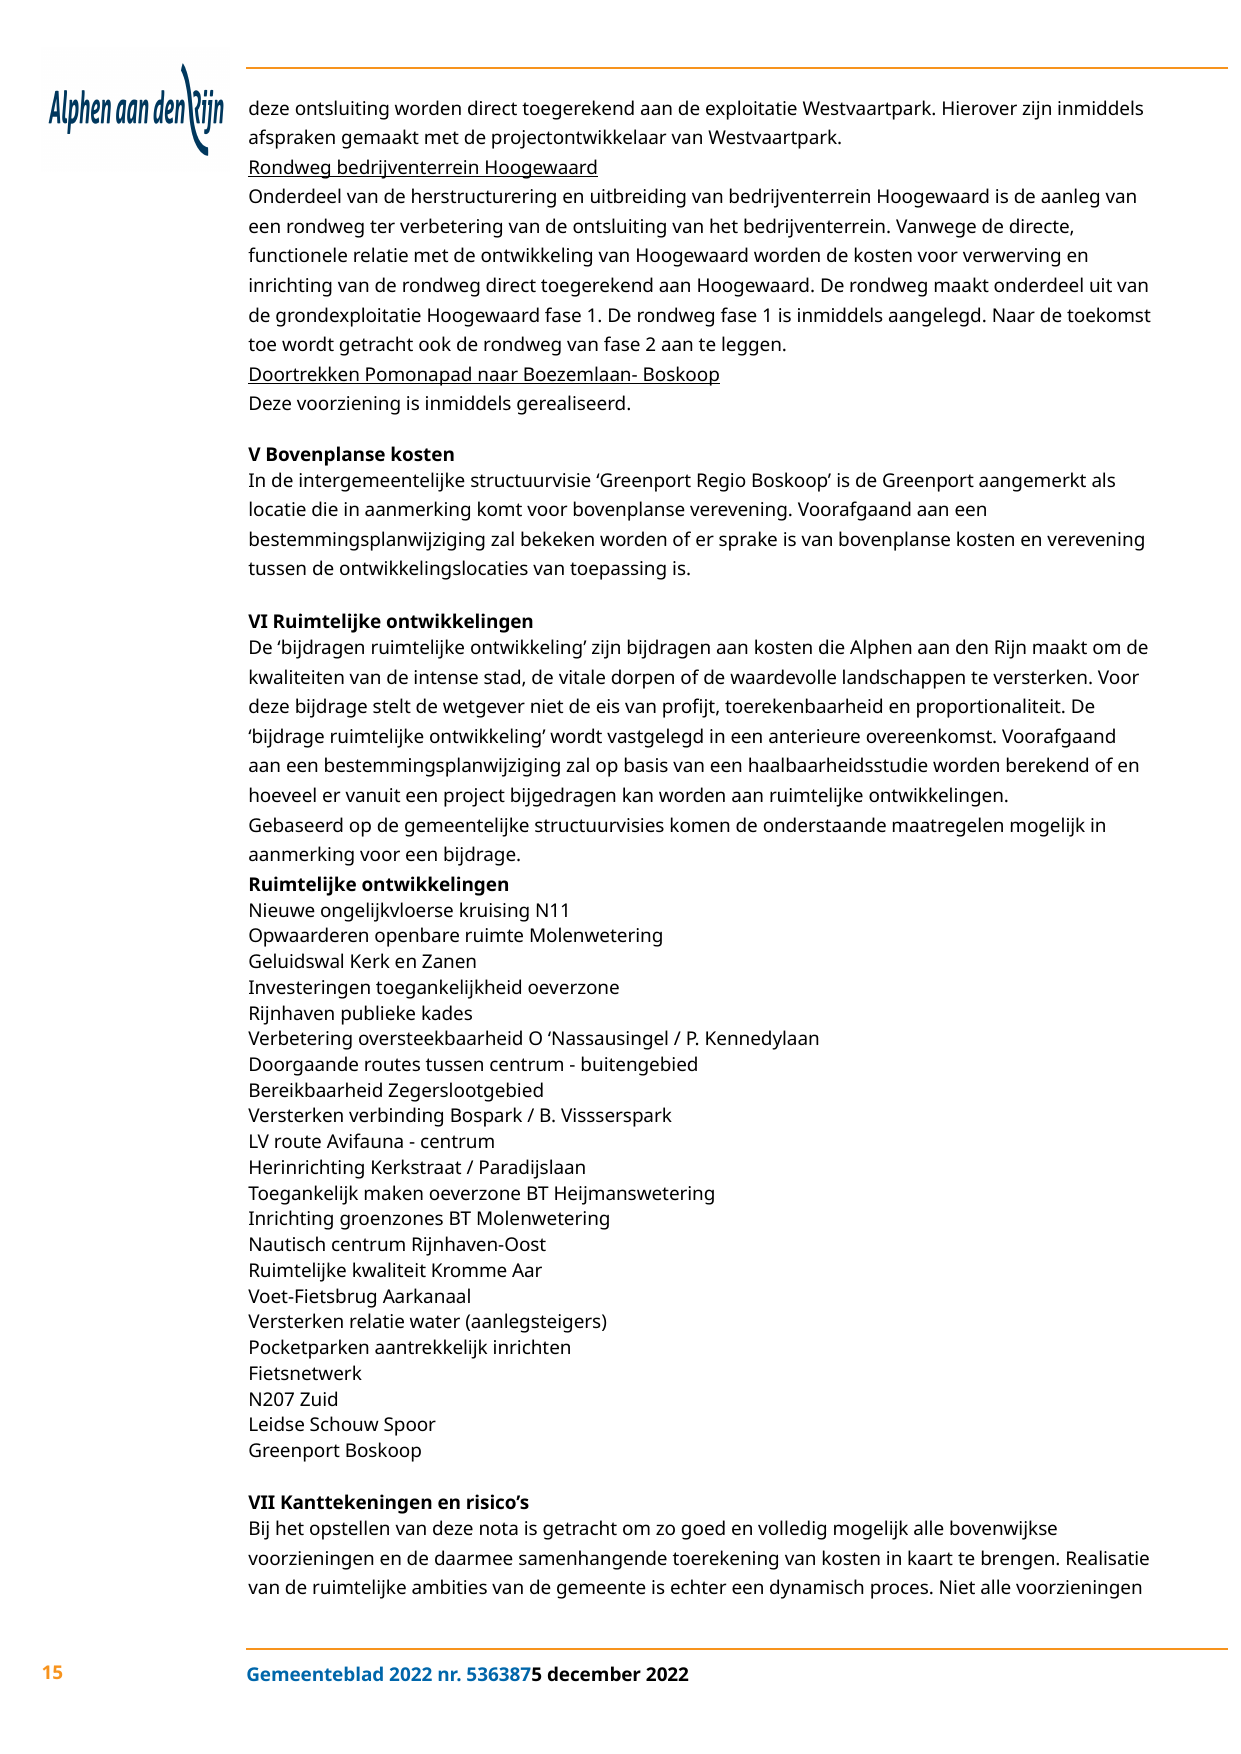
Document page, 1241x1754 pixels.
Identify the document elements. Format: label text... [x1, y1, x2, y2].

text De ‘bijdragen ruimtelijke ontwikkeling’ zijn bijdragen aan kosten die Alphen aan den Rijn maakt om de kwaliteiten van de intense stad, de vitale dorpen of de waardevolle landschappen te versterken. Voor deze bijdrage stelt de wetgever niet de eis van profijt, toerekenbaarheid en proportionaliteit. De ‘bijdrage ruimtelijke ontwikkelingʹ wordt vastgelegd in een anterieure overeenkomst. Voorafgaand aan een bestemmingsplanwijziging zal op basis van een haalbaarheidsstudie worden berekend of en hoeveel er vanuit een project bijgedragen kan worden aan ruimtelijke ontwikkelingen. [248, 634, 1152, 808]
table_cell Opwaarderen openbare ruimte Molenwetering [248, 923, 1152, 948]
text deze ontsluiting worden direct toegerekend aan de exploitatie Westvaartpark. Hierover zijn inmiddels afspraken gemaakt met de projectontwikkelaar van Westvaartpark. [248, 95, 1152, 150]
text Deze voorziening is inmiddels gerealiseerd. [248, 391, 1152, 416]
text Onderdeel van de herstructurering en uitbreiding van bedrijventerrein Hoogewaard is de aanleg van een rondweg ter verbetering van de ontsluiting van het bedrijventerrein. Vanwege de directe, functionele relatie met de ontwikkeling van Hoogewaard worden de kosten voor verwerving en inrichting van de rondweg direct toegerekend aan Hoogewaard. De rondweg maakt onderdeel uit van de grondexploitatie Hoogewaard fase 1. De rondweg fase 1 is inmiddels aangelegd. Naar de toekomst toe wordt getracht ook de rondweg van fase 2 aan te leggen. [248, 183, 1152, 357]
table_cell Voet-Fietsbrug Aarkanaal [248, 1283, 1152, 1308]
text VII Kanttekeningen en risico’s [248, 1487, 1152, 1515]
text VI Ruimtelijke ontwikkelingen [248, 606, 1152, 634]
text In de intergemeentelijke structuurvisie ‘Greenport Regio Boskoop’ is de Greenport aangemerkt als locatie die in aanmerking komt voor bovenplanse verevening. Voorafgaand aan een bestemmingsplanwijziging zal bekeken worden of er sprake is van bovenplanse kosten en verevening tussen de ontwikkelingslocaties van toepassing is. [248, 467, 1152, 581]
table_cell Greenport Boskoop [248, 1437, 1152, 1463]
table_cell Leidse Schouw Spoor [248, 1411, 1152, 1437]
text Rondweg bedrijventerrein Hoogewaard [248, 154, 1152, 180]
table_cell Geluidswal Kerk en Zanen [248, 948, 1152, 974]
table_cell Ruimtelijke kwaliteit Kromme Aar [248, 1257, 1152, 1283]
table_cell Rijnhaven publieke kades [248, 1000, 1152, 1026]
table_cell LV route Avifauna - centrum [248, 1129, 1152, 1154]
text Doortrekken Pomonapad naar Boezemlaan- Boskoop [248, 361, 1152, 387]
text V Bovenplanse kosten [248, 441, 1152, 467]
table_cell Fietsnetwerk [248, 1360, 1152, 1386]
text Gebaseerd op de gemeentelijke structuurvisies komen de onderstaande maatregelen mogelijk in aanmerking voor een bijdrage. [248, 812, 1152, 867]
table_cell Toegankelijk maken oeverzone BT Heijmanswetering [248, 1180, 1152, 1206]
table_cell Inrichting groenzones BT Molenwetering [248, 1206, 1152, 1231]
table_cell Doorgaande routes tussen centrum - buitengebied [248, 1051, 1152, 1077]
table_cell Nautisch centrum Rijnhaven-Oost [248, 1231, 1152, 1257]
table_cell Versterken relatie water (aanlegsteigers) [248, 1309, 1152, 1334]
table_cell N207 Zuid [248, 1386, 1152, 1411]
table_cell Verbetering oversteekbaarheid O ‘Nassausingel / P. Kennedylaan [248, 1026, 1152, 1051]
table_header Ruimtelijke ontwikkelingen [248, 871, 1152, 897]
table_cell Nieuwe ongelijkvloerse kruising N11 [248, 897, 1152, 923]
table_cell Bereikbaarheid Zegerslootgebied [248, 1077, 1152, 1103]
table_cell Pocketparken aantrekkelijk inrichten [248, 1334, 1152, 1360]
table_cell Herinrichting Kerkstraat / Paradijslaan [248, 1154, 1152, 1180]
table_cell Investeringen toegankelijkheid oeverzone [248, 974, 1152, 1000]
text Bij het opstellen van deze nota is getracht om zo goed en volledig mogelijk alle bovenwijkse voorzieningen en de daarmee samenhangende toerekening van kosten in kaart te brengen. Realisatie van de ruimtelijke ambities van de gemeente is echter een dynamisch proces. Niet alle voorzieningen [248, 1515, 1152, 1600]
table_cell Versterken verbinding Bospark / B. Vissserspark [248, 1103, 1152, 1128]
picture [41, 47, 231, 172]
